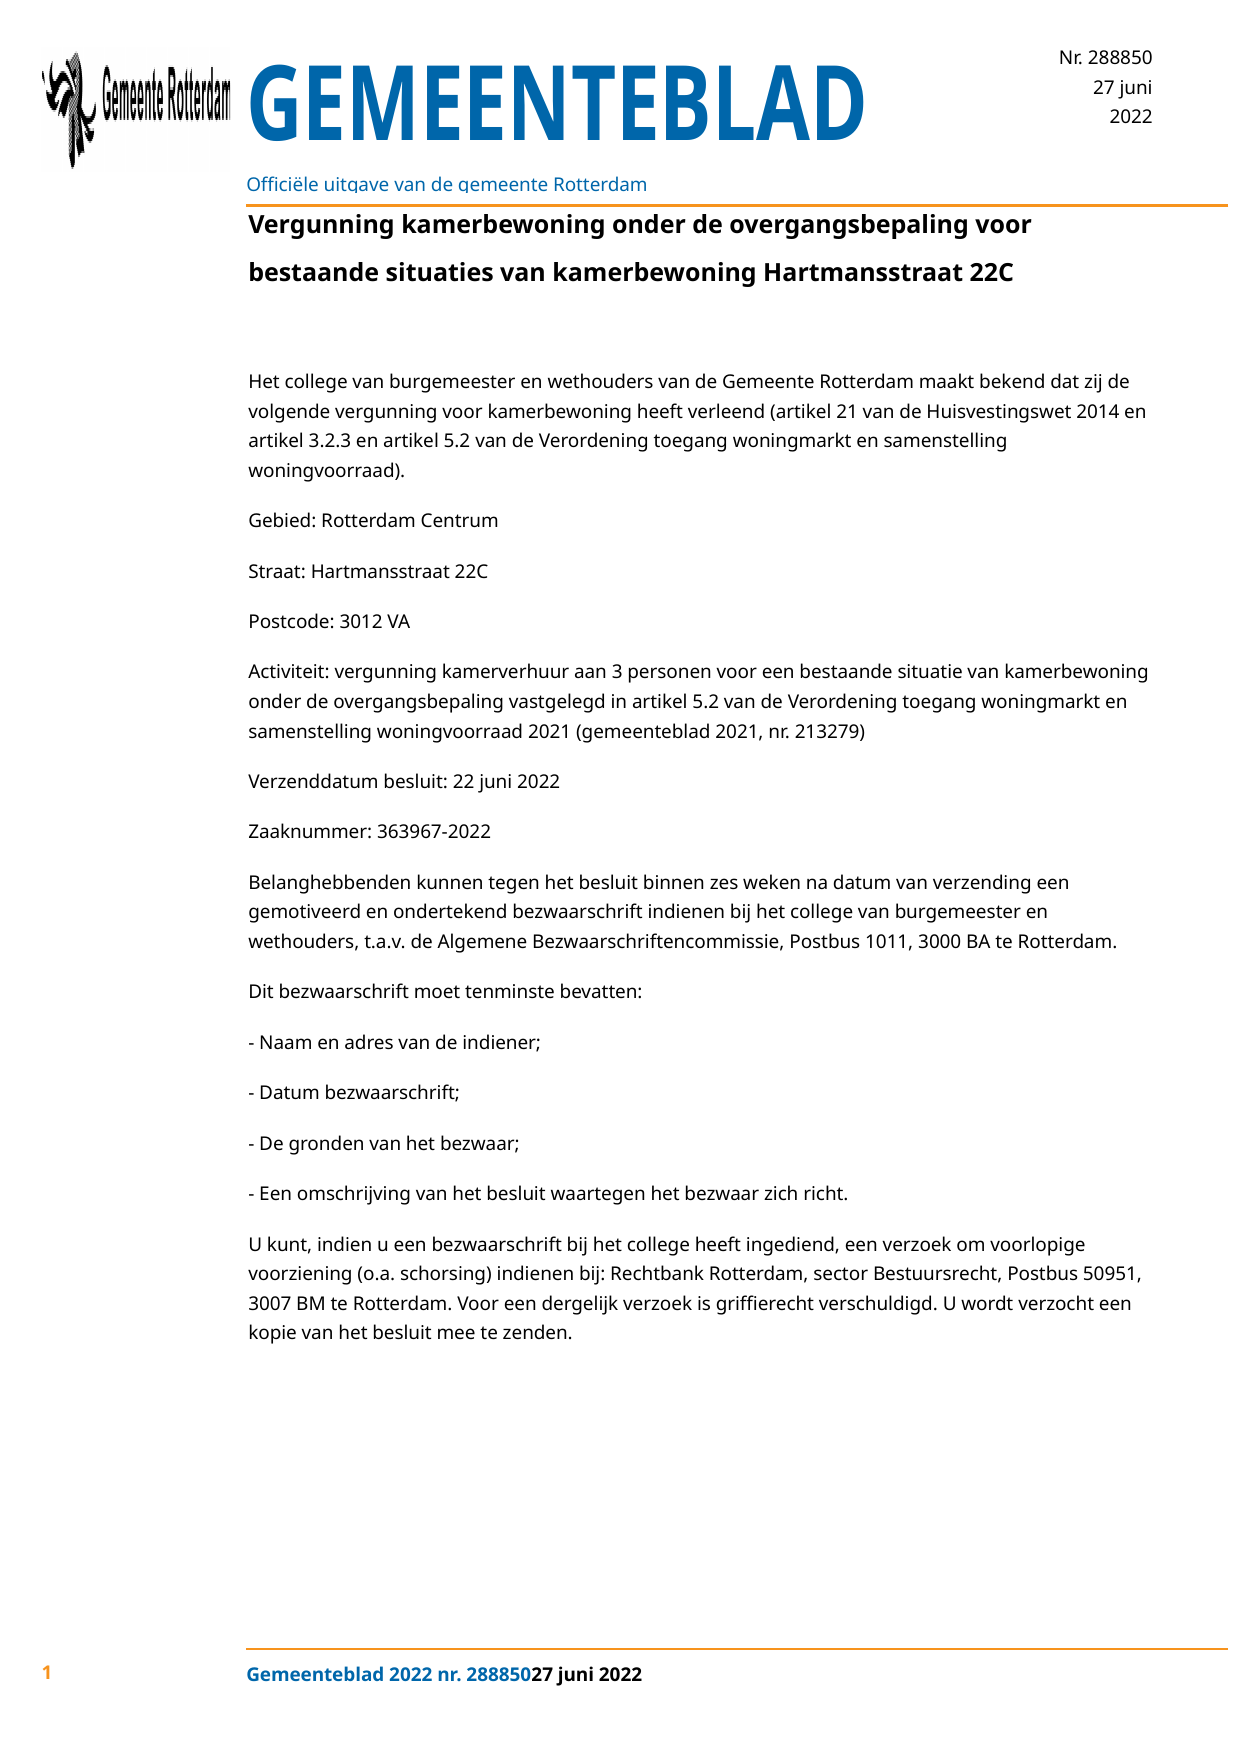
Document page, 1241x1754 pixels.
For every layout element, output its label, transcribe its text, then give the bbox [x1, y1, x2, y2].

text - Datum bezwaarschrift; [248, 1079, 1152, 1105]
text - Een omschrijving van het besluit waartegen het bezwaar zich richt. [248, 1180, 1152, 1206]
text Straat: Hartmansstraat 22C [248, 558, 1152, 584]
text Zaaknummer: 363967-2022 [248, 819, 1152, 844]
text Dit bezwaarschrift moet tenminste bevatten: [248, 979, 1152, 1004]
text U kunt, indien u een bezwaarschrift bij het college heeft ingediend, een verzoek om voorlopige voorziening (o.a. schorsing) indienen bij: Rechtbank Rotterdam, sector Bestuursrecht, Postbus 50951, 3007 BM te Rotterdam. Voor een dergelijk verzoek is griffierecht verschuldigd. U wordt verzocht een kopie van het besluit mee te zenden. [248, 1231, 1152, 1345]
picture [41, 47, 231, 172]
text Verzenddatum besluit: 22 juni 2022 [248, 768, 1152, 794]
text Vergunning kamerbewoning onder de overgangsbepaling voor bestaande situaties van kamerbewoning Hartmansstraat 22C [248, 207, 1152, 288]
text Het college van burgemeester en wethouders van de Gemeente Rotterdam maakt bekend dat zij de volgende vergunning voor kamerbewoning heeft verleend (artikel 21 van de Huisvestingswet 2014 en artikel 3.2.3 en artikel 5.2 van de Verordening toegang woningmarkt en samenstelling woningvoorraad). [248, 368, 1152, 483]
text - Naam en adres van de indiener; [248, 1029, 1152, 1055]
text Belanghebbenden kunnen tegen het besluit binnen zes weken na datum van verzending een gemotiveerd en ondertekend bezwaarschrift indienen bij het college van burgemeester en wethouders, t.a.v. de Algemene Bezwaarschriftencommissie, Postbus 1011, 3000 BA te Rotterdam. [248, 869, 1152, 954]
text Activiteit: vergunning kamerverhuur aan 3 personen voor een bestaande situatie van kamerbewoning onder de overgangsbepaling vastgelegd in artikel 5.2 van de Verordening toegang woningmarkt en samenstelling woningvoorraad 2021 (gemeenteblad 2021, nr. 213279) [248, 659, 1152, 744]
text Gebied: Rotterdam Centrum [248, 507, 1152, 533]
text Postcode: 3012 VA [248, 608, 1152, 634]
text - De gronden van het bezwaar; [248, 1130, 1152, 1156]
